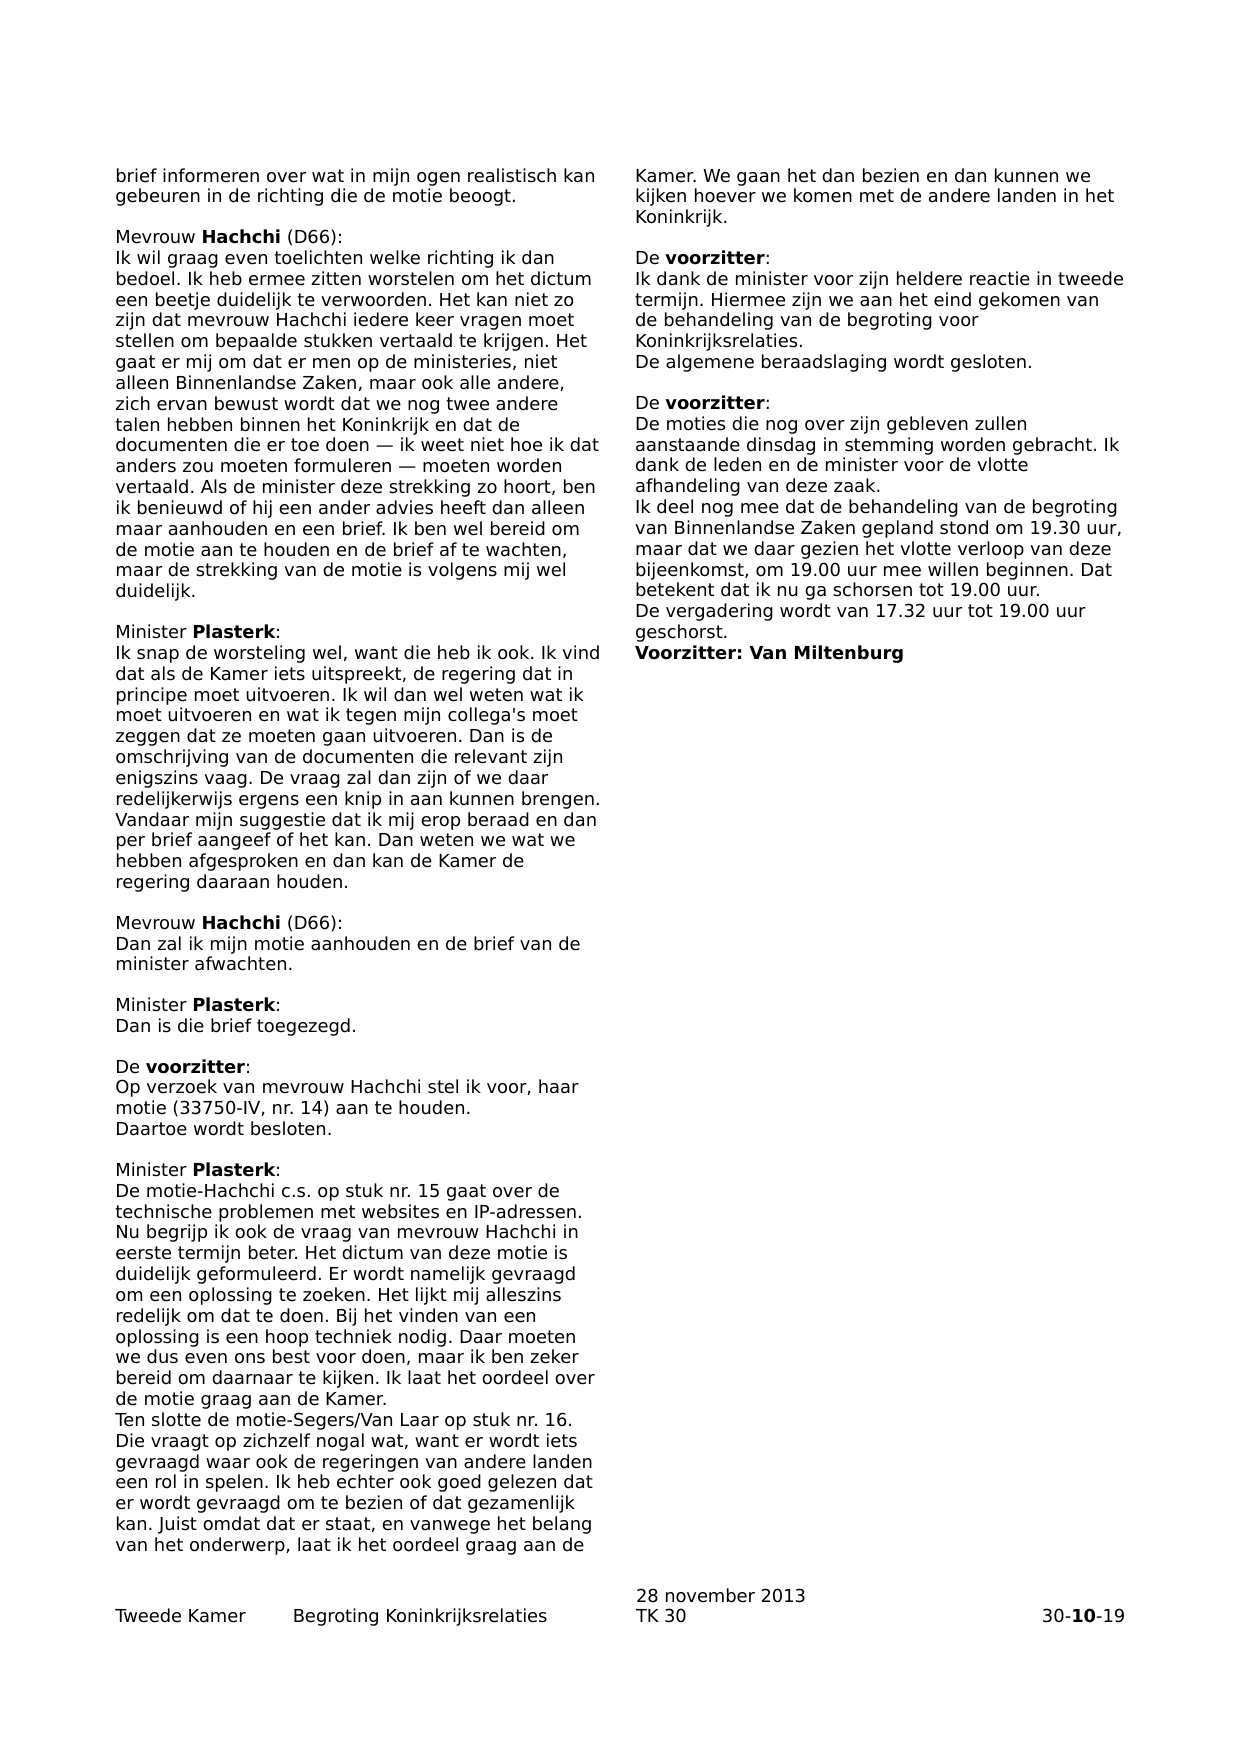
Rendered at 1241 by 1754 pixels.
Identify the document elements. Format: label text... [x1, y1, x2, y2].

text Kamer. We gaan het dan bezien en dan kunnen we kijken hoever we komen met de andere landen in het Koninkrijk. [635, 165, 1125, 228]
text Minister Plasterk: [115, 1160, 605, 1181]
text Ik snap de worsteling wel, want die heb ik ook. Ik vind dat als de Kamer iets uitspreekt, de regering dat in principe moet uitvoeren. Ik wil dan wel weten wat ik moet uitvoeren en wat ik tegen mijn collega's moet zeggen dat ze moeten gaan uitvoeren. Dan is de omschrijving van de documenten die relevant zijn enigszins vaag. De vraag zal dan zijn of we daar redelijkerwijs ergens een knip in aan kunnen brengen. Vandaar mijn suggestie dat ik mij erop beraad en dan per brief aangeef of het kan. Dan weten we wat we hebben afgesproken en dan kan de Kamer de regering daaraan houden. [115, 643, 605, 893]
text De voorzitter: [635, 393, 1125, 413]
text Voorzitter: Van Miltenburg [635, 643, 1125, 663]
text Minister Plasterk: [115, 995, 605, 1016]
text De voorzitter: [635, 248, 1125, 268]
text Ten slotte de motie-Segers/Van Laar op stuk nr. 16. Die vraagt op zichzelf nogal wat, want er wordt iets gevraagd waar ook de regeringen van andere landen een rol in spelen. Ik heb echter ook goed gelezen dat er wordt gevraagd om te bezien of dat gezamenlijk kan. Juist omdat dat er staat, en vanwege het belang van het onderwerp, laat ik het oordeel graag aan de [115, 1410, 605, 1556]
text brief informeren over wat in mijn ogen realistisch kan gebeuren in de richting die de motie beoogt. [115, 165, 605, 207]
text Dan zal ik mijn motie aanhouden en de brief van de minister afwachten. [115, 933, 605, 975]
text Ik wil graag even toelichten welke richting ik dan bedoel. Ik heb ermee zitten worstelen om het dictum een beetje duidelijk te verwoorden. Het kan niet zo zijn dat mevrouw Hachchi iedere keer vragen moet stellen om bepaalde stukken vertaald te krijgen. Het gaat er mij om dat er men op de ministeries, niet alleen Binnenlandse Zaken, maar ook alle andere, zich ervan bewust wordt dat we nog twee andere talen hebben binnen het Koninkrijk en dat de documenten die er toe doen — ik weet niet hoe ik dat anders zou moeten formuleren — moeten worden vertaald. Als de minister deze strekking zo hoort, ben ik benieuwd of hij een ander advies heeft dan alleen maar aanhouden en een brief. Ik ben wel bereid om de motie aan te houden en de brief af te wachten, maar de strekking van de motie is volgens mij wel duidelijk. [115, 248, 605, 602]
text Mevrouw Hachchi (D66): [115, 913, 605, 933]
text De voorzitter: [115, 1057, 605, 1077]
text Dan is die brief toegezegd. [115, 1016, 605, 1037]
text Ik dank de minister voor zijn heldere reactie in tweede termijn. Hiermee zijn we aan het eind gekomen van de behandeling van de begroting voor Koninkrijksrelaties. [635, 268, 1125, 352]
text De vergadering wordt van 17.32 uur tot 19.00 uur geschorst. [635, 601, 1125, 643]
text Op verzoek van mevrouw Hachchi stel ik voor, haar motie (33750-IV, nr. 14) aan te houden. [115, 1077, 605, 1119]
text De algemene beraadslaging wordt gesloten. [635, 352, 1125, 373]
text Ik deel nog mee dat de behandeling van de begroting van Binnenlandse Zaken gepland stond om 19.30 uur, maar dat we daar gezien het vlotte verloop van deze bijeenkomst, om 19.00 uur mee willen beginnen. Dat betekent dat ik nu ga schorsen tot 19.00 uur. [635, 497, 1125, 601]
text De motie-Hachchi c.s. op stuk nr. 15 gaat over de technische problemen met websites en IP-adressen. Nu begrijp ik ook de vraag van mevrouw Hachchi in eerste termijn beter. Het dictum van deze motie is duidelijk geformuleerd. Er wordt namelijk gevraagd om een oplossing te zoeken. Het lijkt mij alleszins redelijk om dat te doen. Bij het vinden van een oplossing is een hoop techniek nodig. Daar moeten we dus even ons best voor doen, maar ik ben zeker bereid om daarnaar te kijken. Ik laat het oordeel over de motie graag aan de Kamer. [115, 1181, 605, 1410]
text De moties die nog over zijn gebleven zullen aanstaande dinsdag in stemming worden gebracht. Ik dank de leden en de minister voor de vlotte afhandeling van deze zaak. [635, 413, 1125, 497]
text Minister Plasterk: [115, 622, 605, 643]
text Mevrouw Hachchi (D66): [115, 227, 605, 248]
text Daartoe wordt besloten. [115, 1119, 605, 1140]
